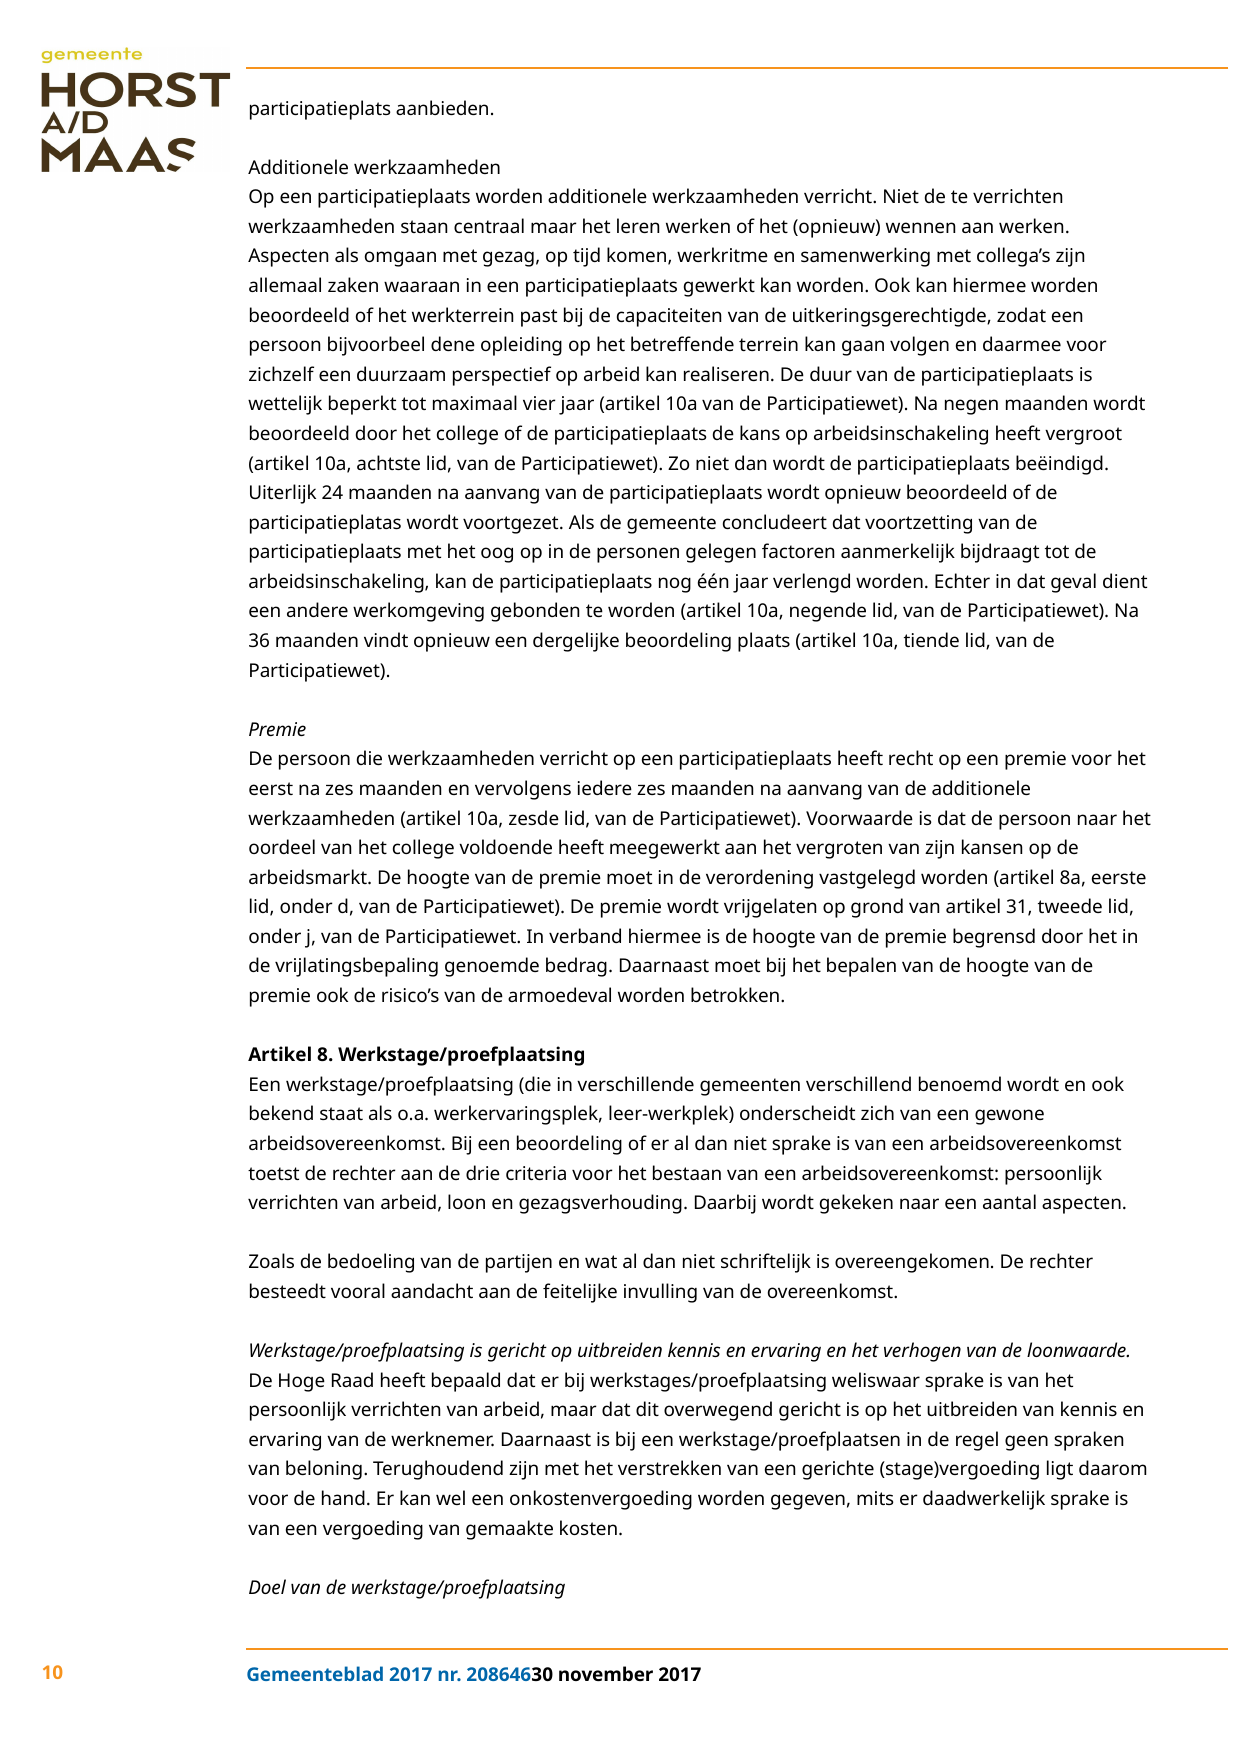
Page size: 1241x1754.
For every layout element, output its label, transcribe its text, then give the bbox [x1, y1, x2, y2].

text Doel van de werkstage/proefplaatsing [248, 1574, 1152, 1600]
text Additionele werkzaamheden [248, 154, 1152, 180]
text Premie [248, 716, 1152, 742]
text Op een participatieplaats worden additionele werkzaamheden verricht. Niet de te verrichten werkzaamheden staan centraal maar het leren werken of het (opnieuw) wennen aan werken. Aspecten als omgaan met gezag, op tijd komen, werkritme en samenwerking met collega’s zijn allemaal zaken waaraan in een participatieplaats gewerkt kan worden. Ook kan hiermee worden beoordeeld of het werkterrein past bij de capaciteiten van de uitkeringsgerechtigde, zodat een persoon bijvoorbeel dene opleiding op het betreffende terrein kan gaan volgen en daarmee voor zichzelf een duurzaam perspectief op arbeid kan realiseren. De duur van de participatieplaats is wettelijk beperkt tot maximaal vier jaar (artikel 10a van de Participatiewet). Na negen maanden wordt beoordeeld door het college of de participatieplaats de kans op arbeidsinschakeling heeft vergroot (artikel 10a, achtste lid, van de Participatiewet). Zo niet dan wordt de participatieplaats beëindigd. Uiterlijk 24 maanden na aanvang van de participatieplaats wordt opnieuw beoordeeld of de participatieplatas wordt voortgezet. Als de gemeente concludeert dat voortzetting van de participatieplaats met het oog op in de personen gelegen factoren aanmerkelijk bijdraagt tot de arbeidsinschakeling, kan de participatieplaats nog één jaar verlengd worden. Echter in dat geval dient een andere werkomgeving gebonden te worden (artikel 10a, negende lid, van de Participatiewet). Na 36 maanden vindt opnieuw een dergelijke beoordeling plaats (artikel 10a, tiende lid, van de Participatiewet). [248, 183, 1152, 683]
text De Hoge Raad heeft bepaald dat er bij werkstages/proefplaatsing weliswaar sprake is van het persoonlijk verrichten van arbeid, maar dat dit overwegend gericht is op het uitbreiden van kennis en ervaring van de werknemer. Daarnaast is bij een werkstage/proefplaatsen in de regel geen spraken van beloning. Terughoudend zijn met het verstrekken van een gerichte (stage)vergoeding ligt daarom voor de hand. Er kan wel een onkostenvergoeding worden gegeven, mits er daadwerkelijk sprake is van een vergoeding van gemaakte kosten. [248, 1367, 1152, 1541]
text Zoals de bedoeling van de partijen en wat al dan niet schriftelijk is overeengekomen. De rechter besteedt vooral aandacht aan de feitelijke invulling van de overeenkomst. [248, 1248, 1152, 1304]
text Artikel 8. Werkstage/proefplaatsing [248, 1041, 1152, 1067]
text participatieplats aanbieden. [248, 95, 1152, 121]
text Een werkstage/proefplaatsing (die in verschillende gemeenten verschillend benoemd wordt en ook bekend staat als o.a. werkervaringsplek, leer-werkplek) onderscheidt zich van een gewone arbeidsovereenkomst. Bij een beoordeling of er al dan niet sprake is van een arbeidsovereenkomst toetst de rechter aan de drie criteria voor het bestaan van een arbeidsovereenkomst: persoonlijk verrichten van arbeid, loon en gezagsverhouding. Daarbij wordt gekeken naar een aantal aspecten. [248, 1071, 1152, 1215]
picture [41, 47, 231, 172]
text De persoon die werkzaamheden verricht op een participatieplaats heeft recht op een premie voor het eerst na zes maanden en vervolgens iedere zes maanden na aanvang van de additionele werkzaamheden (artikel 10a, zesde lid, van de Participatiewet). Voorwaarde is dat de persoon naar het oordeel van het college voldoende heeft meegewerkt aan het vergroten van zijn kansen op de arbeidsmarkt. De hoogte van de premie moet in de verordening vastgelegd worden (artikel 8a, eerste lid, onder d, van de Participatiewet). De premie wordt vrijgelaten op grond van artikel 31, tweede lid, onder j, van de Participatiewet. In verband hiermee is de hoogte van de premie begrensd door het in de vrijlatingsbepaling genoemde bedrag. Daarnaast moet bij het bepalen van de hoogte van de premie ook de risico’s van de armoedeval worden betrokken. [248, 746, 1152, 1008]
text Werkstage/proefplaatsing is gericht op uitbreiden kennis en ervaring en het verhogen van de loonwaarde. [248, 1337, 1152, 1363]
